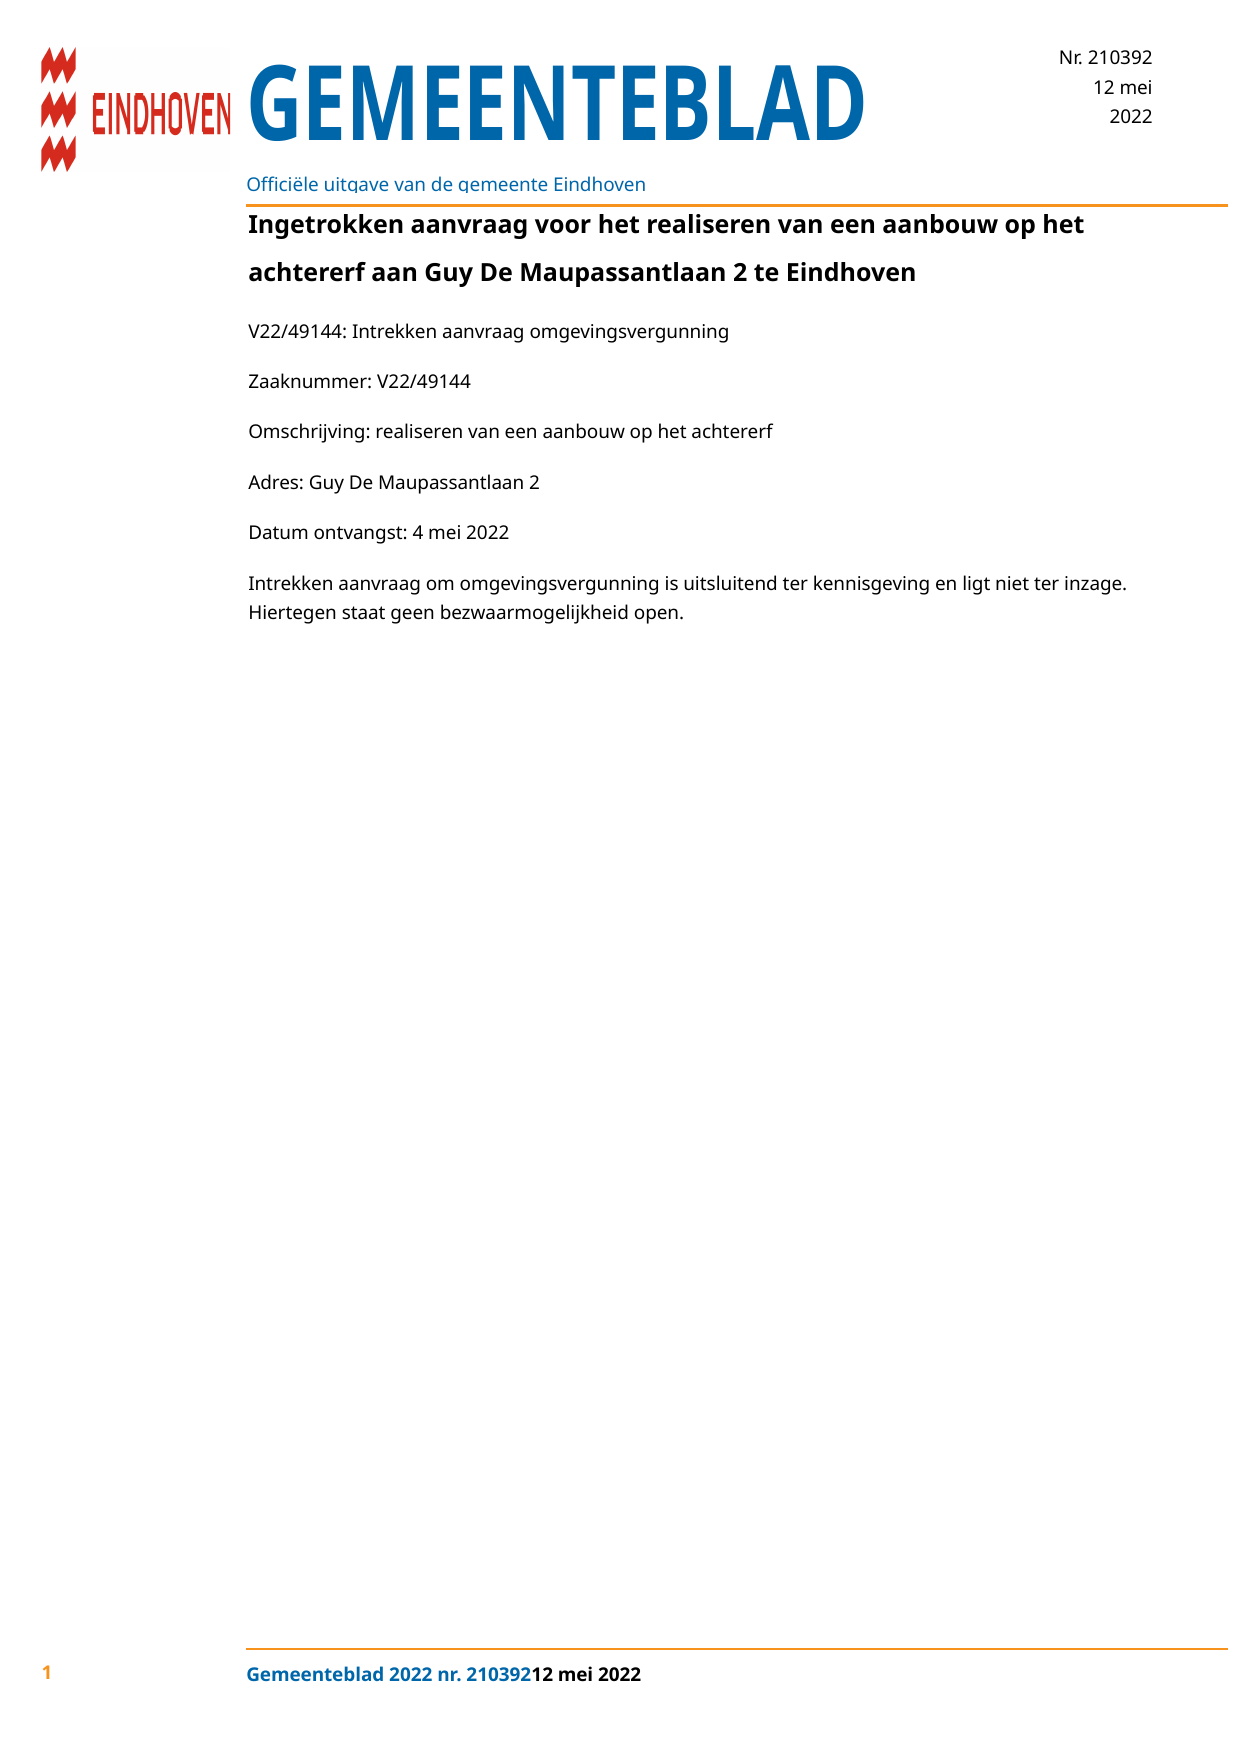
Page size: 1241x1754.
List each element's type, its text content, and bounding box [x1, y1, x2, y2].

text Datum ontvangst: 4 mei 2022 [248, 519, 1152, 545]
text Omschrijving: realiseren van een aanbouw op het achtererf [248, 419, 1152, 444]
text Ingetrokken aanvraag voor het realiseren van een aanbouw op het achtererf aan Guy De Maupassantlaan 2 te Eindhoven [248, 207, 1152, 288]
text Intrekken aanvraag om omgevingsvergunning is uitsluitend ter kennisgeving en ligt niet ter inzage. Hiertegen staat geen bezwaarmogelijkheid open. [248, 570, 1152, 625]
picture [41, 47, 231, 172]
text Zaaknummer: V22/49144 [248, 368, 1152, 394]
text V22/49144: Intrekken aanvraag omgevingsvergunning [248, 318, 1152, 344]
text Adres: Guy De Maupassantlaan 2 [248, 469, 1152, 495]
